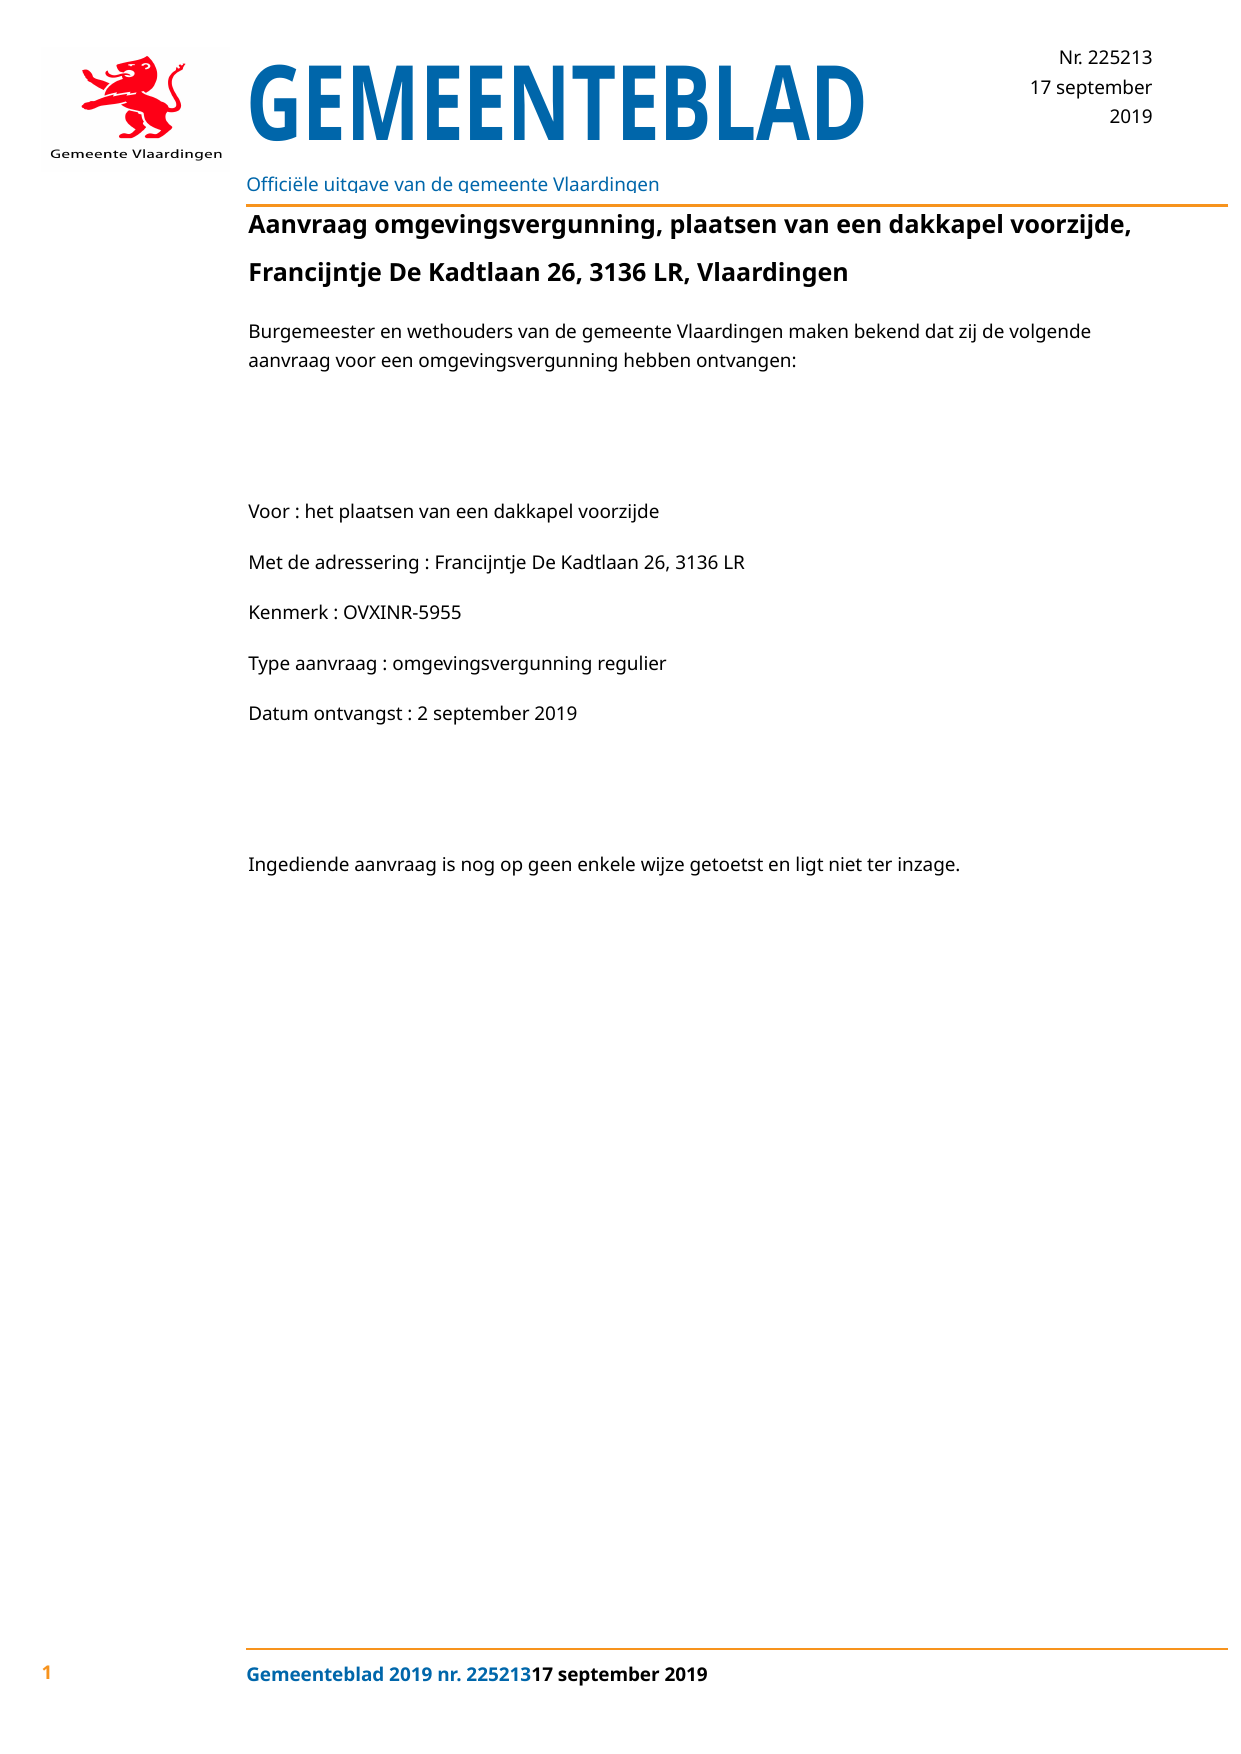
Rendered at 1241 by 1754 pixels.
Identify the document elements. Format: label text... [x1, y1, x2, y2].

picture [41, 47, 231, 172]
text Type aanvraag : omgevingsvergunning regulier [248, 650, 1152, 676]
text Met de adressering : Francijntje De Kadtlaan 26, 3136 LR [248, 549, 1152, 575]
text Voor : het plaatsen van een dakkapel voorzijde [248, 499, 1152, 524]
text Burgemeester en wethouders van de gemeente Vlaardingen maken bekend dat zij de volgende aanvraag voor een omgevingsvergunning hebben ontvangen: [248, 318, 1152, 373]
text Datum ontvangst : 2 september 2019 [248, 700, 1152, 726]
text Kenmerk : OVXINR-5955 [248, 599, 1152, 625]
text Ingediende aanvraag is nog op geen enkele wijze getoetst en ligt niet ter inzage. [248, 852, 1152, 877]
text Aanvraag omgevingsvergunning, plaatsen van een dakkapel voorzijde, Francijntje De Kadtlaan 26, 3136 LR, Vlaardingen [248, 207, 1152, 288]
